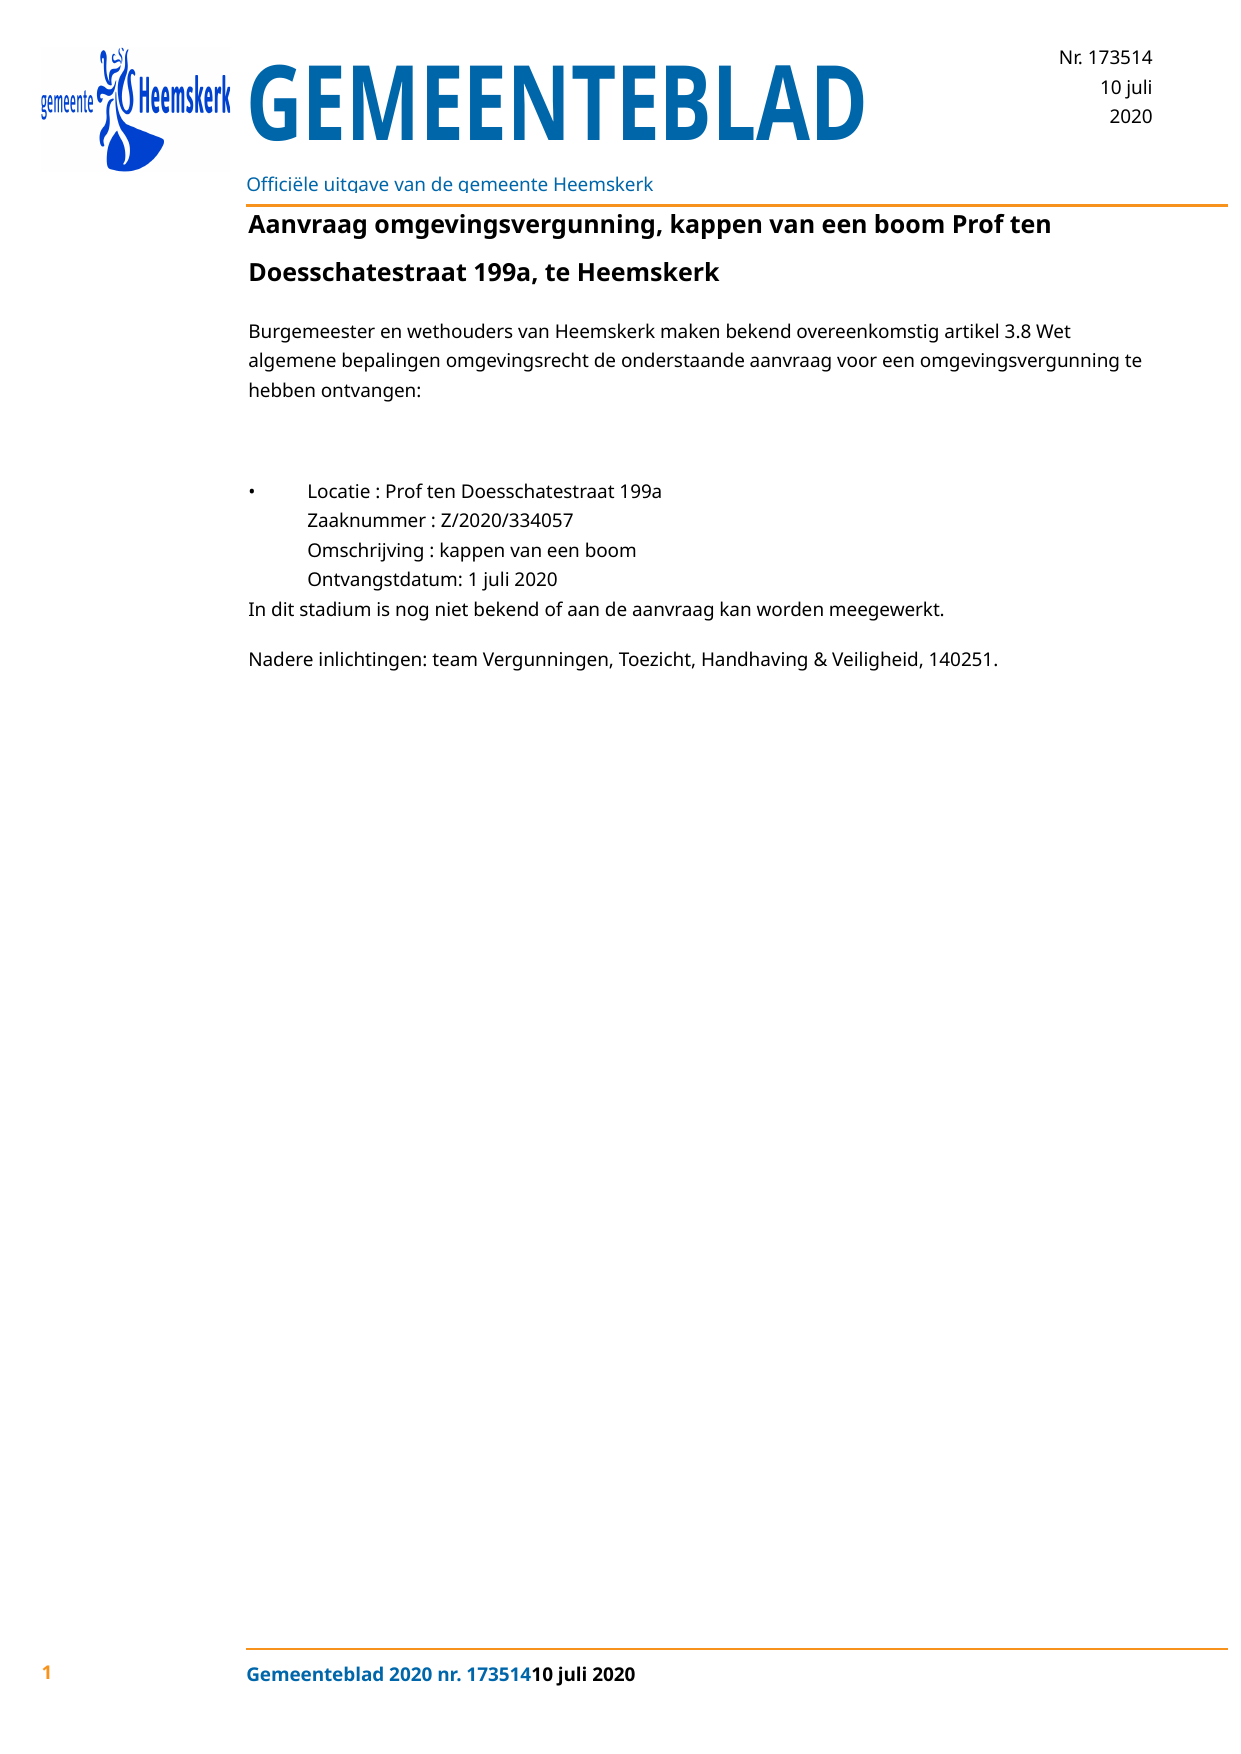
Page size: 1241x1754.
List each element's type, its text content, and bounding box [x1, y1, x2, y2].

text Burgemeester en wethouders van Heemskerk maken bekend overeenkomstig artikel 3.8 Wet algemene bepalingen omgevingsrecht de onderstaande aanvraag voor een omgevingsvergunning te hebben ontvangen: [248, 318, 1152, 403]
list Zaaknummer : Z/2020/334057 [248, 507, 1152, 533]
text In dit stadium is nog niet bekend of aan de aanvraag kan worden meegewerkt. [248, 596, 1152, 622]
text Nadere inlichtingen: team Vergunningen, Toezicht, Handhaving & Veiligheid, 140251. [248, 647, 1152, 672]
list Locatie : Prof ten Doesschatestraat 199a [248, 478, 1152, 504]
list Ontvangstdatum: 1 juli 2020 [248, 567, 1152, 592]
list Omschrijving : kappen van een boom [248, 537, 1152, 563]
text Aanvraag omgevingsvergunning, kappen van een boom Prof ten Doesschatestraat 199a, te Heemskerk [248, 207, 1152, 288]
picture [41, 47, 231, 172]
